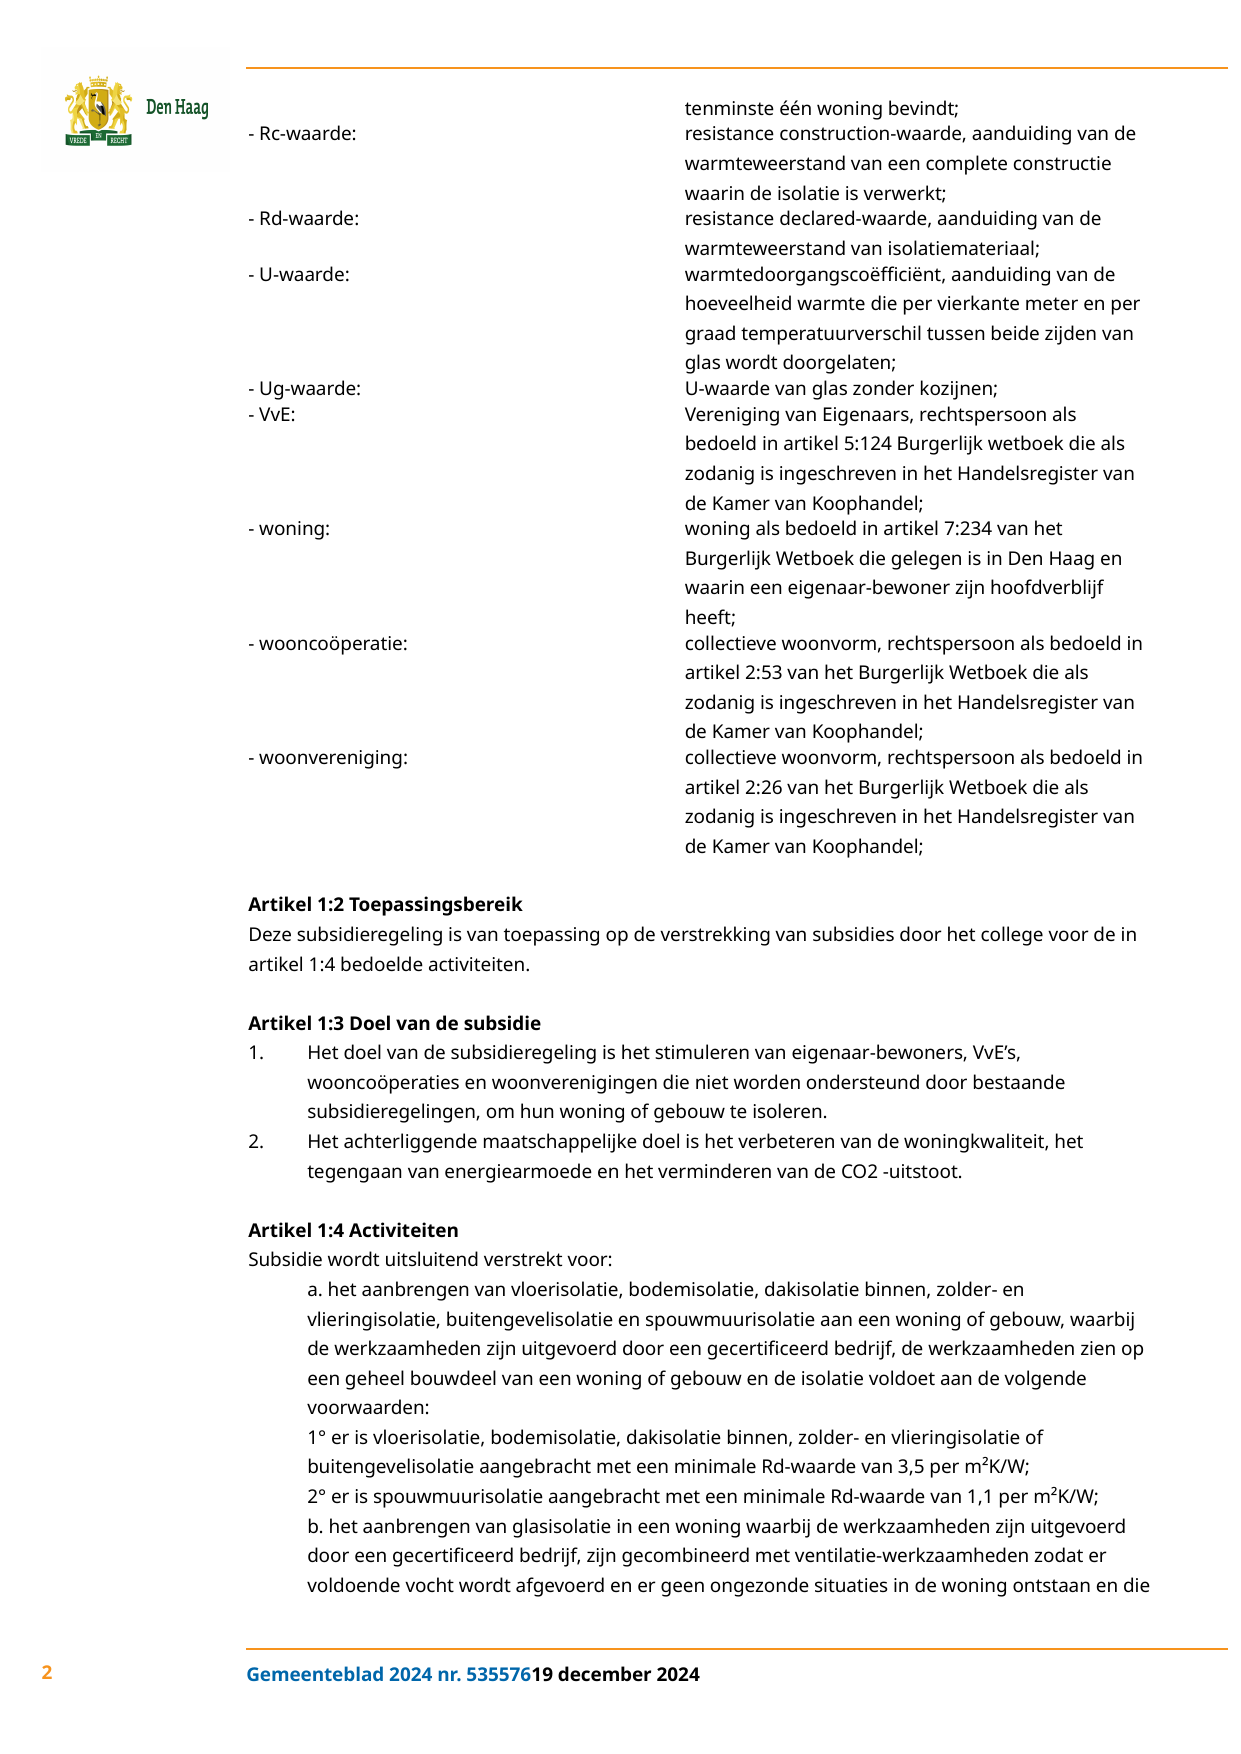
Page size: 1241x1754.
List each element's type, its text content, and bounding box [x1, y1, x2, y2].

list b. het aanbrengen van glasisolatie in een woning waarbij de werkzaamheden zijn uitgevoerd door een gecertificeerd bedrijf, zijn gecombineerd met ventilatie-werkzaamheden zodat er voldoende vocht wordt afgevoerd en er geen ongezonde situaties in de woning ontstaan en die [248, 1513, 1152, 1598]
list a. het aanbrengen van vloerisolatie, bodemisolatie, dakisolatie binnen, zolder- en vlieringisolatie, buitengevelisolatie en spouwmuurisolatie aan een woning of gebouw, waarbij de werkzaamheden zijn uitgevoerd door een gecertificeerd bedrijf, de werkzaamheden zien op een geheel bouwdeel van een woning of gebouw en de isolatie voldoet aan de volgende voorwaarden: [248, 1276, 1152, 1420]
table_cell warmtedoorgangscoëfficiënt, aanduiding van de hoeveelheid warmte die per vierkante meter en per graad temperatuurverschil tussen beide zijden van glas wordt doorgelaten; [685, 261, 1152, 375]
list 2° er is spouwmuurisolatie aangebracht met een minimale Rd-waarde van 1,1 per m²K/W; [248, 1483, 1152, 1509]
table_cell - U-waarde: [248, 261, 684, 375]
table_cell collectieve woonvorm, rechtspersoon als bedoeld in artikel 2:26 van het Burgerlijk Wetboek die als zodanig is ingeschreven in het Handelsregister van de Kamer van Koophandel; [685, 744, 1152, 859]
table_cell - Rd-waarde: [248, 205, 684, 261]
table_cell - Rc-waarde: [248, 121, 684, 205]
table_cell tenminste één woning bevindt; [685, 95, 1152, 121]
list Het achterliggende maatschappelijke doel is het verbeteren van de woningkwaliteit, het tegengaan van energiearmoede en het verminderen van de CO2 -uitstoot. [248, 1128, 1152, 1184]
table_cell woning als bedoeld in artikel 7:234 van het Burgerlijk Wetboek die gelegen is in Den Haag en waarin een eigenaar-bewoner zijn hoofdverblijf heeft; [685, 515, 1152, 630]
table_cell - VvE: [248, 401, 684, 515]
table_cell - wooncoöperatie: [248, 630, 684, 744]
text Deze subsidieregeling is van toepassing op de verstrekking van subsidies door het college voor de in artikel 1:4 bedoelde activiteiten. [248, 921, 1152, 977]
list 1° er is vloerisolatie, bodemisolatie, dakisolatie binnen, zolder- en vlieringisolatie of buitengevelisolatie aangebracht met een minimale Rd-waarde van 3,5 per m²K/W; [248, 1424, 1152, 1479]
text Artikel 1:4 Activiteiten [248, 1217, 1152, 1243]
table_cell [248, 95, 684, 121]
table_cell Vereniging van Eigenaars, rechtspersoon als bedoeld in artikel 5:124 Burgerlijk wetboek die als zodanig is ingeschreven in het Handelsregister van de Kamer van Koophandel; [685, 401, 1152, 515]
table_cell - woonvereniging: [248, 744, 684, 859]
text Artikel 1:2 Toepassingsbereik [248, 892, 1152, 917]
table_cell - woning: [248, 515, 684, 630]
list Het doel van de subsidieregeling is het stimuleren van eigenaar-bewoners, VvE’s, wooncoöperaties en woonverenigingen die niet worden ondersteund door bestaande subsidieregelingen, om hun woning of gebouw te isoleren. [248, 1039, 1152, 1124]
table_cell - Ug-waarde: [248, 375, 684, 401]
picture [41, 47, 231, 172]
text Subsidie wordt uitsluitend verstrekt voor: [248, 1247, 1152, 1272]
table_cell collectieve woonvorm, rechtspersoon als bedoeld in artikel 2:53 van het Burgerlijk Wetboek die als zodanig is ingeschreven in het Handelsregister van de Kamer van Koophandel; [685, 630, 1152, 744]
text Artikel 1:3 Doel van de subsidie [248, 1010, 1152, 1036]
table_cell U-waarde van glas zonder kozijnen; [685, 375, 1152, 401]
table_cell resistance declared-waarde, aanduiding van de warmteweerstand van isolatiemateriaal; [685, 205, 1152, 261]
table_cell resistance construction-waarde, aanduiding van de warmteweerstand van een complete constructie waarin de isolatie is verwerkt; [685, 121, 1152, 205]
